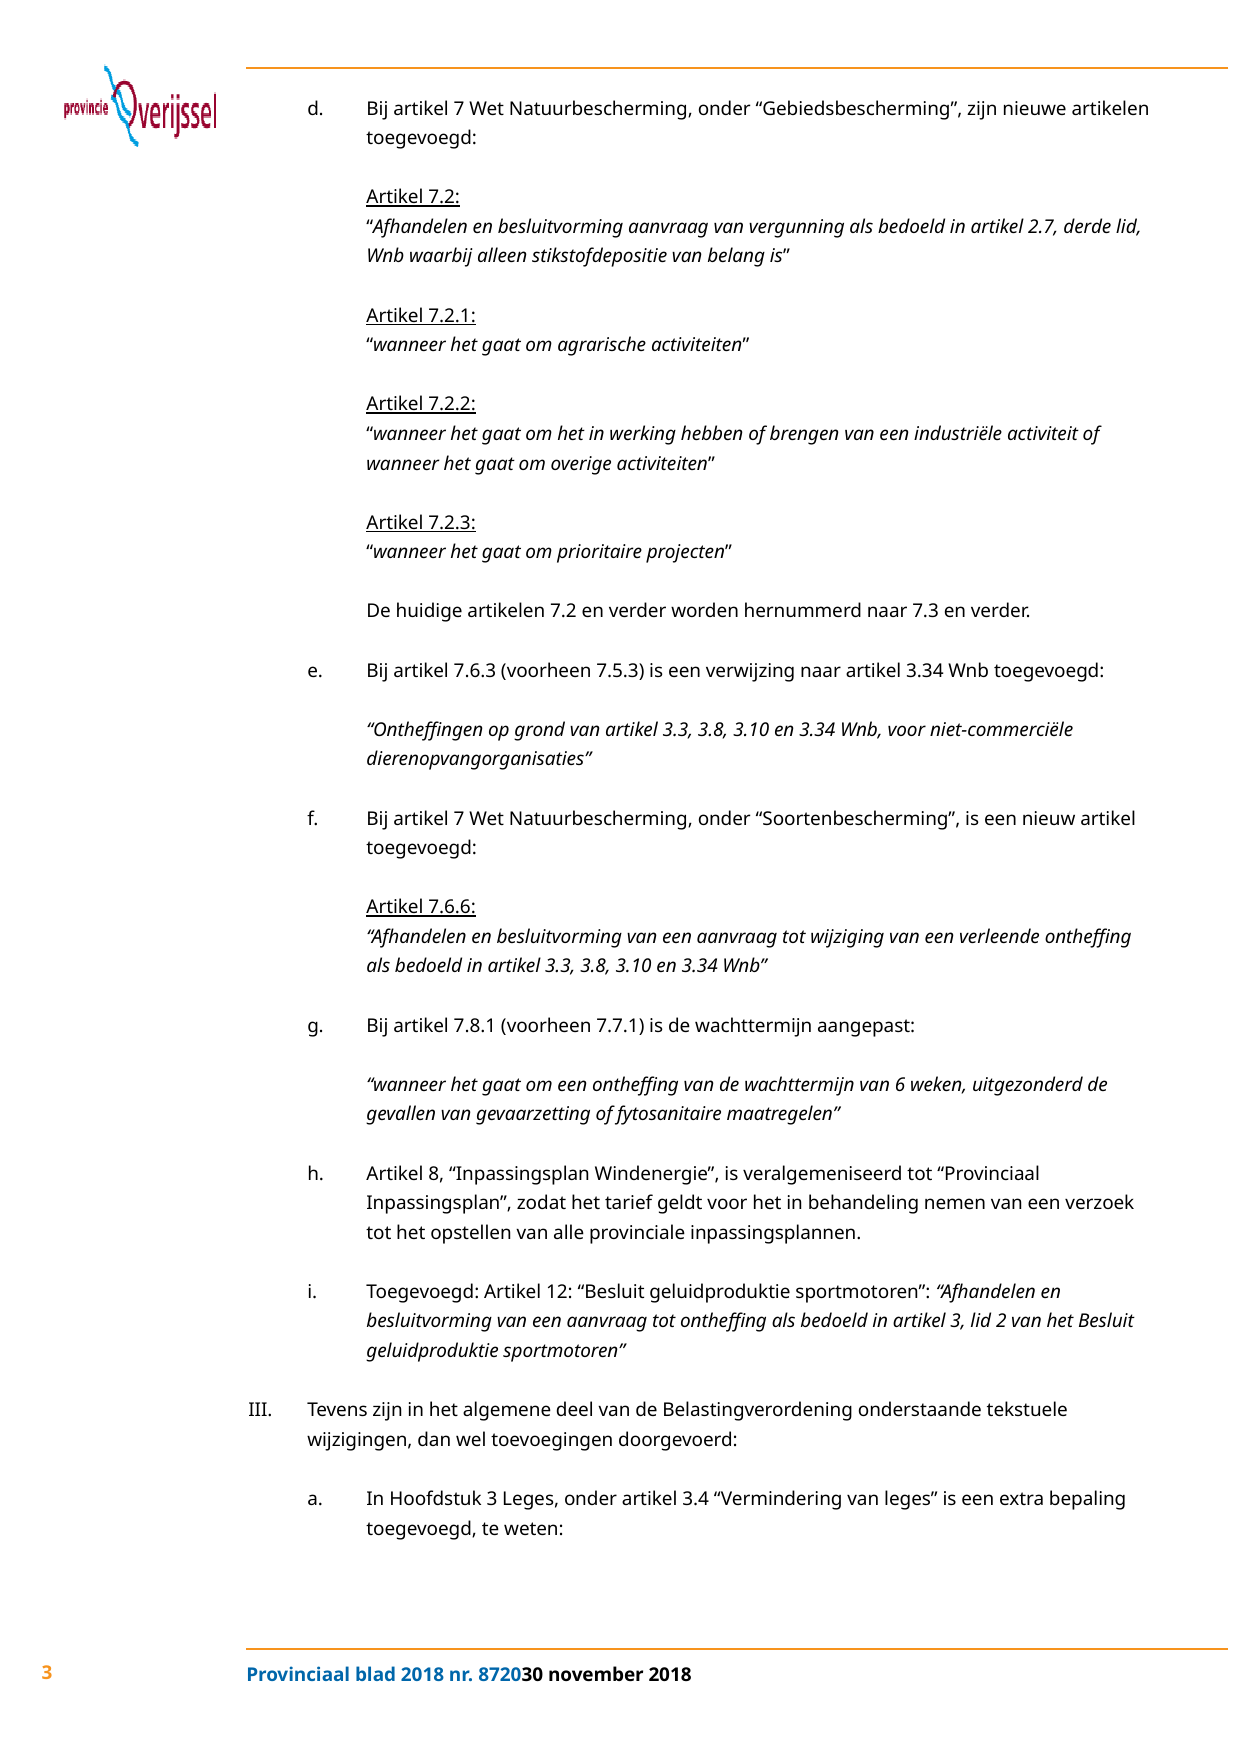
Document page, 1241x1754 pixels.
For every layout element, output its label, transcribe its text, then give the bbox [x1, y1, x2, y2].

list Artikel 7.2.2: [307, 391, 1152, 416]
list Artikel 7.6.6: [307, 893, 1152, 919]
list De huidige artikelen 7.2 en verder worden hernummerd naar 7.3 en verder. [307, 598, 1152, 623]
list In Hoofdstuk 3 Leges, onder artikel 3.4 “Vermindering van leges” is een extra bepaling toegevoegd, te weten: [307, 1485, 1152, 1541]
list Bij artikel 7.6.3 (voorheen 7.5.3) is een verwijzing naar artikel 3.34 Wnb toegevoegd: [307, 657, 1152, 683]
list Artikel 7.2.1: [307, 302, 1152, 328]
list “wanneer het gaat om agrarische activiteiten” [307, 331, 1152, 357]
list “wanneer het gaat om prioritaire projecten” [307, 538, 1152, 564]
list Bij artikel 7.8.1 (voorheen 7.7.1) is de wachttermijn aangepast: [307, 1012, 1152, 1038]
list Artikel 7.2: [307, 183, 1152, 209]
list Bij artikel 7 Wet Natuurbescherming, onder “Gebiedsbescherming”, zijn nieuwe artikelen toegevoegd: [307, 95, 1152, 150]
list “Afhandelen en besluitvorming aanvraag van vergunning als bedoeld in artikel 2.7, derde lid, Wnb waarbij alleen stikstofdepositie van belang is” [307, 213, 1152, 268]
list Tevens zijn in het algemene deel van de Belastingverordening onderstaande tekstuele wijzigingen, dan wel toevoegingen doorgevoerd: [248, 1396, 1152, 1452]
list “wanneer het gaat om een ontheffing van de wachttermijn van 6 weken, uitgezonderd de gevallen van gevaarzetting of fytosanitaire maatregelen” [307, 1071, 1152, 1126]
list Artikel 7.2.3: [307, 509, 1152, 535]
list “Afhandelen en besluitvorming van een aanvraag tot wijziging van een verleende ontheffing als bedoeld in artikel 3.3, 3.8, 3.10 en 3.34 Wnb” [307, 923, 1152, 978]
list “wanneer het gaat om het in werking hebben of brengen van een industriële activiteit of wanneer het gaat om overige activiteiten” [307, 420, 1152, 476]
list Artikel 8, “Inpassingsplan Windenergie”, is veralgemeniseerd tot “Provinciaal Inpassingsplan”, zodat het tarief geldt voor het in behandeling nemen van een verzoek tot het opstellen van alle provinciale inpassingsplannen. [307, 1160, 1152, 1245]
list “Ontheffingen op grond van artikel 3.3, 3.8, 3.10 en 3.34 Wnb, voor niet-commerciële dierenopvangorganisaties” [307, 716, 1152, 771]
list Toegevoegd: Artikel 12: “Besluit geluidproduktie sportmotoren”: “Afhandelen en besluitvorming van een aanvraag tot ontheffing als bedoeld in artikel 3, lid 2 van het Besluit geluidproduktie sportmotoren” [307, 1278, 1152, 1363]
list Bij artikel 7 Wet Natuurbescherming, onder “Soortenbescherming”, is een nieuw artikel toegevoegd: [307, 805, 1152, 860]
picture [41, 47, 231, 172]
